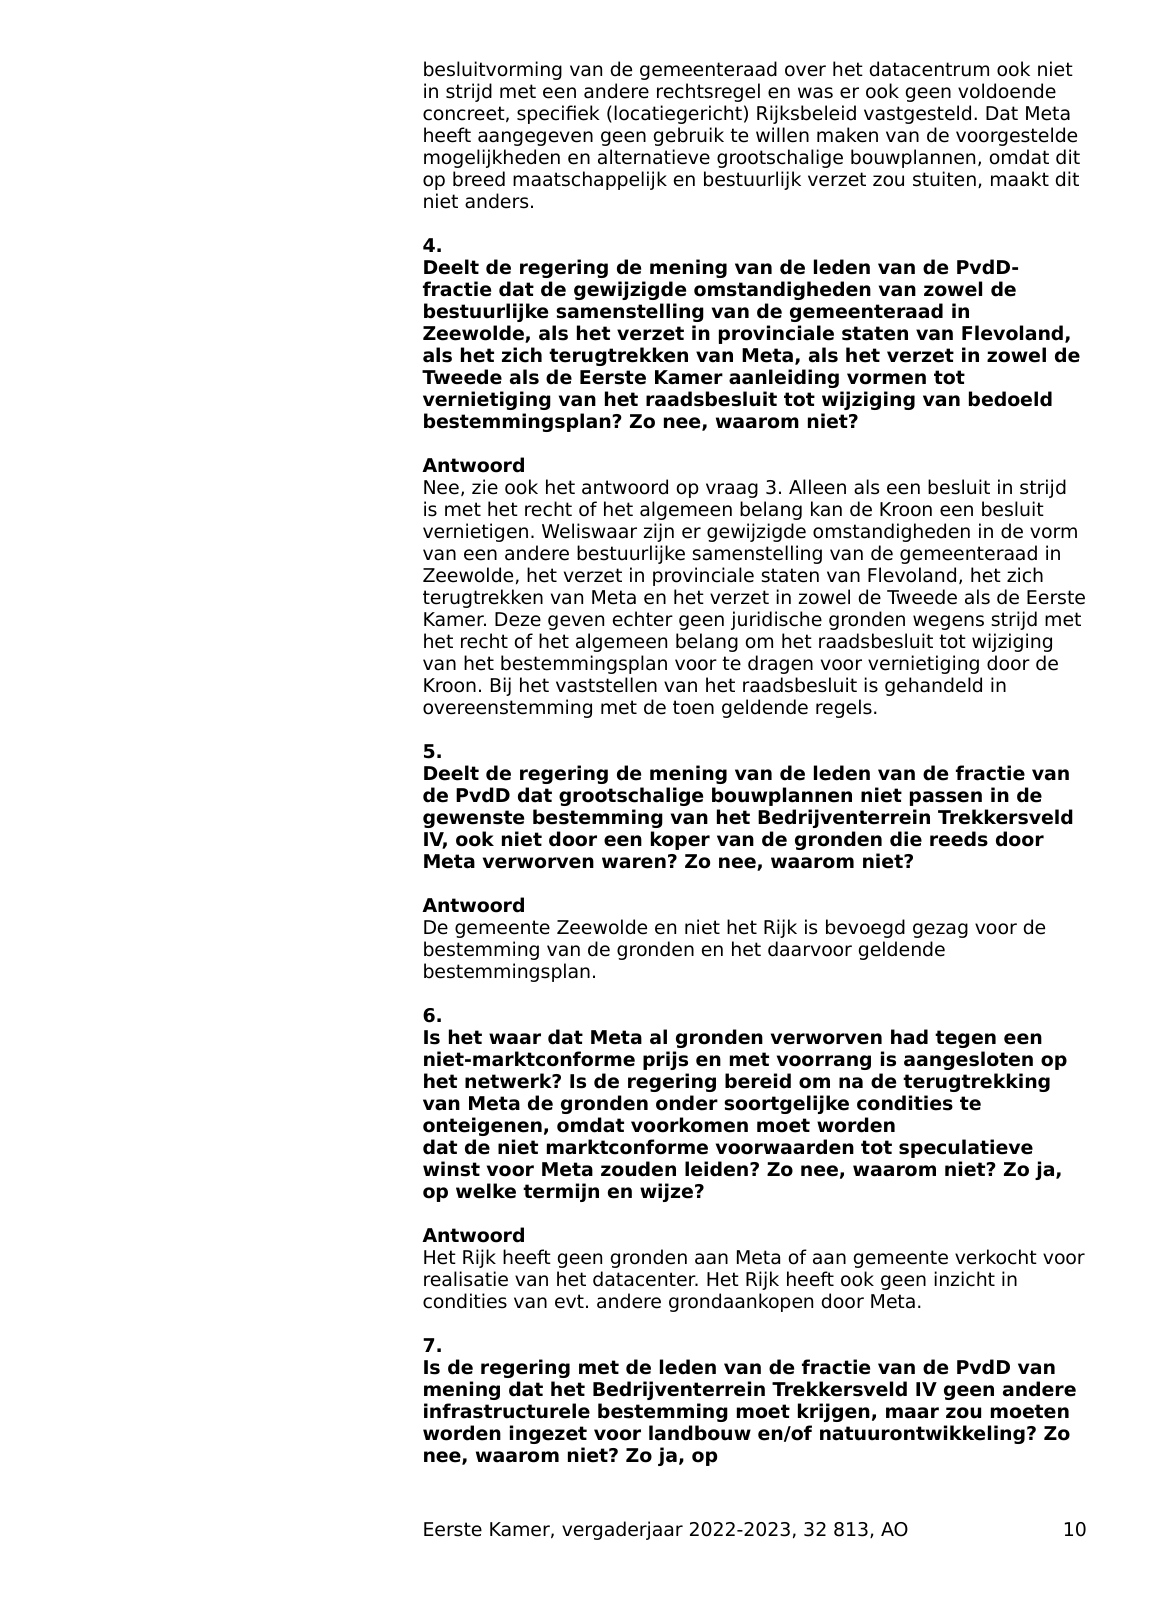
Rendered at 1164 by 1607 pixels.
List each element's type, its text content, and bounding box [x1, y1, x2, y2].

text 6. [422, 1005, 1087, 1027]
text De gemeente Zeewolde en niet het Rijk is bevoegd gezag voor de bestemming van de gronden en het daarvoor geldende bestemmingsplan. [422, 917, 1087, 983]
text dat de niet marktconforme voorwaarden tot speculatieve winst voor Meta zouden leiden? Zo nee, waarom niet? Zo ja, op welke termijn en wijze? [422, 1137, 1087, 1203]
text 7. [422, 1335, 1087, 1357]
text besluitvorming van de gemeenteraad over het datacentrum ook niet in strijd met een andere rechtsregel en was er ook geen voldoende concreet, specifiek (locatiegericht) Rijksbeleid vastgesteld. Dat Meta heeft aangegeven geen gebruik te willen maken van de voorgestelde mogelijkheden en alternatieve grootschalige bouwplannen, omdat dit op breed maatschappelijk en bestuurlijk verzet zou stuiten, maakt dit niet anders. [422, 59, 1087, 213]
text Deelt de regering de mening van de leden van de PvdD-fractie dat de gewijzigde omstandigheden van zowel de bestuurlijke samenstelling van de gemeenteraad in Zeewolde, als het verzet in provinciale staten van Flevoland, als het zich terugtrekken van Meta, als het verzet in zowel de Tweede als de Eerste Kamer aanleiding vormen tot vernietiging van het raadsbesluit tot wijziging van bedoeld bestemmingsplan? Zo nee, waarom niet? [422, 257, 1087, 433]
text 5. [422, 741, 1087, 763]
text Deelt de regering de mening van de leden van de fractie van de PvdD dat grootschalige bouwplannen niet passen in de gewenste bestemming van het Bedrijventerrein Trekkersveld IV, ook niet door een koper van de gronden die reeds door Meta verworven waren? Zo nee, waarom niet? [422, 763, 1087, 873]
text Is het waar dat Meta al gronden verworven had tegen een niet-marktconforme prijs en met voorrang is aangesloten op het netwerk? Is de regering bereid om na de terugtrekking van Meta de gronden onder soortgelijke condities te onteigenen, omdat voorkomen moet worden [422, 1027, 1087, 1137]
text Nee, zie ook het antwoord op vraag 3. Alleen als een besluit in strijd is met het recht of het algemeen belang kan de Kroon een besluit vernietigen. Weliswaar zijn er gewijzigde omstandigheden in de vorm van een andere bestuurlijke samenstelling van de gemeenteraad in Zeewolde, het verzet in provinciale staten van Flevoland, het zich terugtrekken van Meta en het verzet in zowel de Tweede als de Eerste Kamer. Deze geven echter geen juridische gronden wegens strijd met het recht of het algemeen belang om het raadsbesluit tot wijziging van het bestemmingsplan voor te dragen voor vernietiging door de Kroon. Bij het vaststellen van het raadsbesluit is gehandeld in overeenstemming met de toen geldende regels. [422, 477, 1087, 719]
text Het Rijk heeft geen gronden aan Meta of aan gemeente verkocht voor realisatie van het datacenter. Het Rijk heeft ook geen inzicht in condities van evt. andere grondaankopen door Meta. [422, 1247, 1087, 1313]
subtitle Antwoord [422, 455, 1087, 477]
subtitle Antwoord [422, 895, 1087, 917]
text Is de regering met de leden van de fractie van de PvdD van mening dat het Bedrijventerrein Trekkersveld IV geen andere infrastructurele bestemming moet krijgen, maar zou moeten worden ingezet voor landbouw en/of natuurontwikkeling? Zo nee, waarom niet? Zo ja, op [422, 1357, 1087, 1467]
text 4. [422, 235, 1087, 257]
subtitle Antwoord [422, 1225, 1087, 1247]
